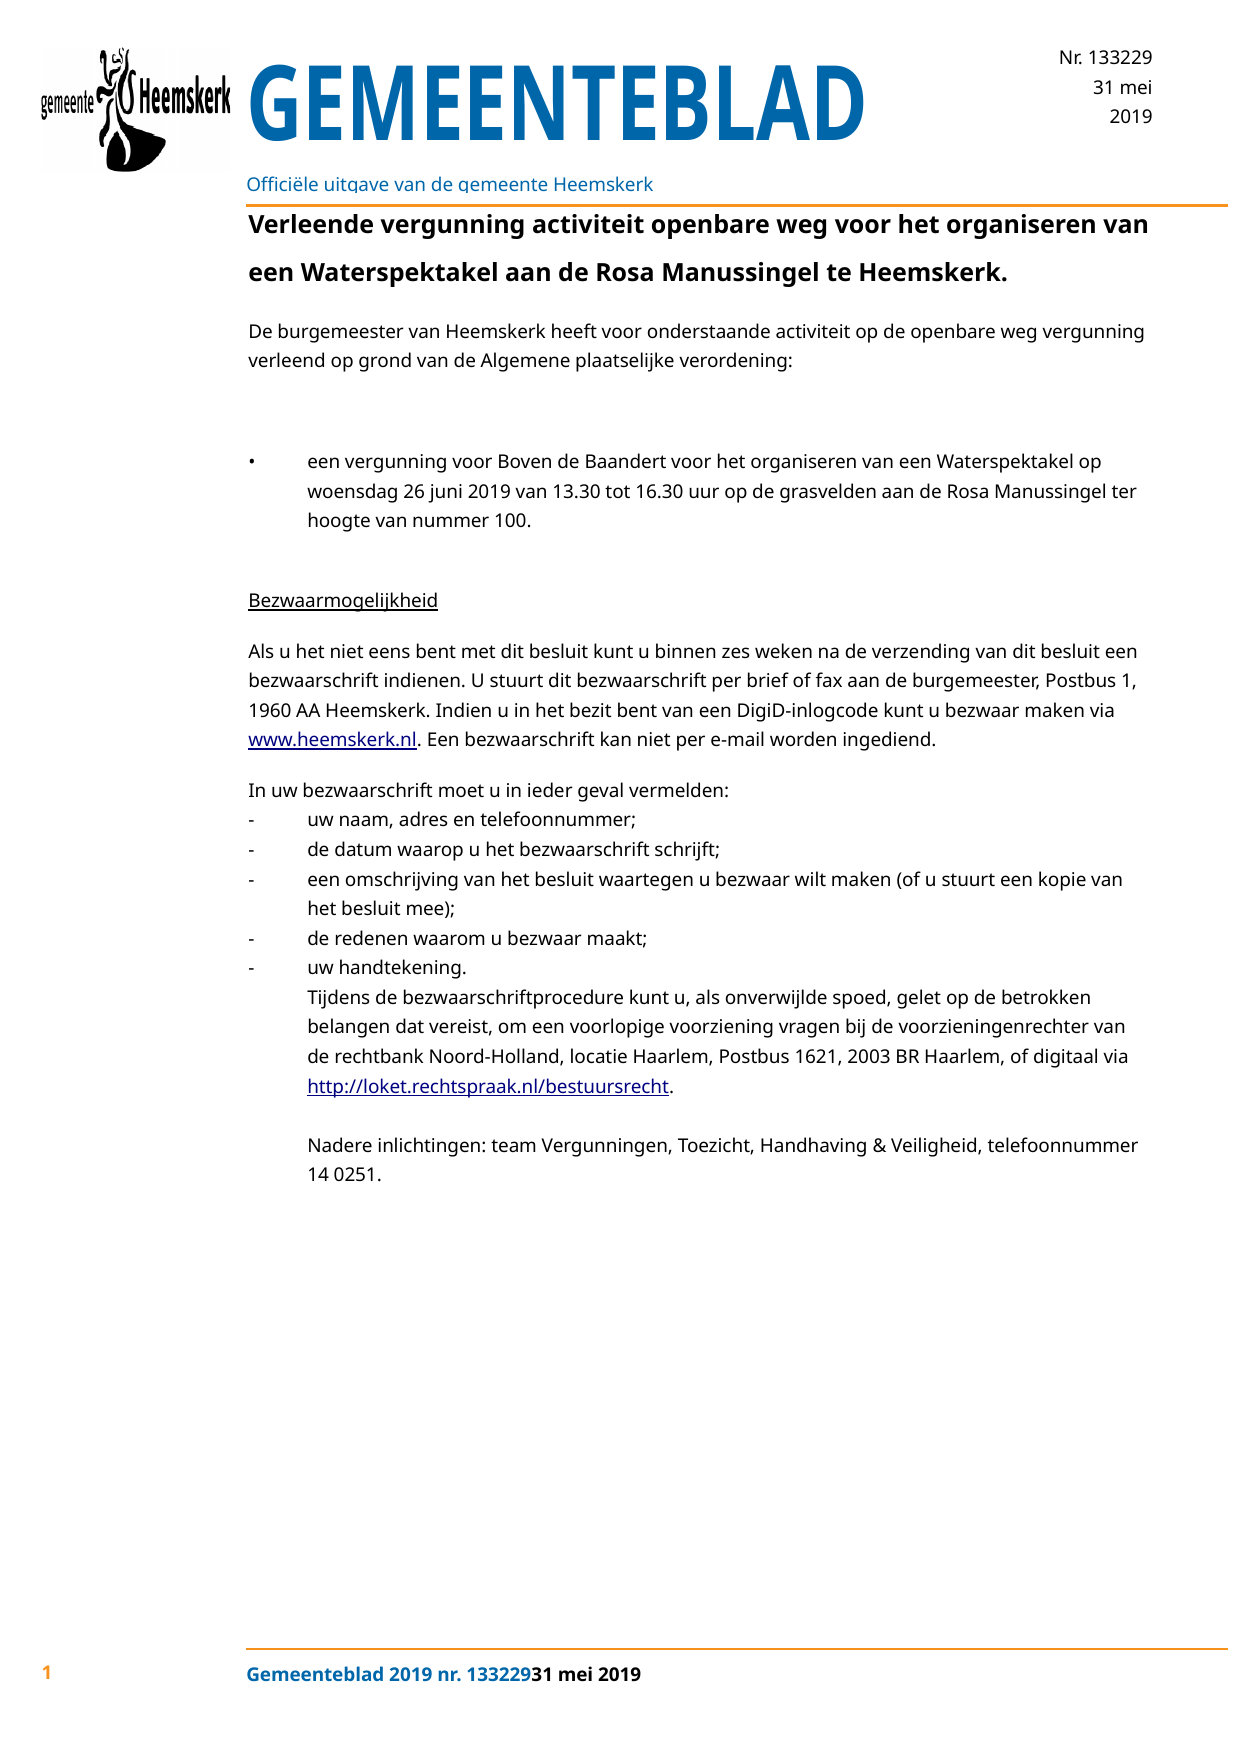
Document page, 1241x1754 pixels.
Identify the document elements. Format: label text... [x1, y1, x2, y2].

text In uw bezwaarschrift moet u in ieder geval vermelden: [248, 777, 1152, 803]
list uw naam, adres en telefoonnummer; [248, 807, 1152, 832]
text Verleende vergunning activiteit openbare weg voor het organiseren van een Waterspektakel aan de Rosa Manussingel te Heemskerk. [248, 207, 1152, 288]
list een omschrijving van het besluit waartegen u bezwaar wilt maken (of u stuurt een kopie van het besluit mee); [248, 866, 1152, 921]
text De burgemeester van Heemskerk heeft voor onderstaande activiteit op de openbare weg vergunning verleend op grond van de Algemene plaatselijke verordening: [248, 318, 1152, 373]
list Nadere inlichtingen: team Vergunningen, Toezicht, Handhaving & Veiligheid, telefoonnummer [248, 1132, 1152, 1158]
list een vergunning voor Boven de Baandert voor het organiseren van een Waterspektakel op woensdag 26 juni 2019 van 13.30 tot 16.30 uur op de grasvelden aan de Rosa Manussingel ter hoogte van nummer 100. [248, 448, 1152, 533]
list uw handtekening. [248, 954, 1152, 980]
list de redenen waarom u bezwaar maakt; [248, 925, 1152, 951]
list de datum waarop u het bezwaarschrift schrijft; [248, 836, 1152, 862]
text Als u het niet eens bent met dit besluit kunt u binnen zes weken na de verzending van dit besluit een bezwaarschrift indienen. U stuurt dit bezwaarschrift per brief of fax aan de burgemeester, Postbus 1, 1960 AA Heemskerk. Indien u in het bezit bent van een DigiD-inlogcode kunt u bezwaar maken via www.heemskerk.nl. Een bezwaarschrift kan niet per e-mail worden ingediend. [248, 638, 1152, 752]
text Bezwaarmogelijkheid [248, 587, 1152, 613]
list Tijdens de bezwaarschriftprocedure kunt u, als onverwijlde spoed, gelet op de betrokken belangen dat vereist, om een voorlopige voorziening vragen bij de voorzieningenrechter van de rechtbank Noord-Holland, locatie Haarlem, Postbus 1621, 2003 BR Haarlem, of digitaal via http://loket.rechtspraak.nl/bestuursrecht. [248, 984, 1152, 1099]
list 14 0251. [248, 1162, 1152, 1187]
picture [41, 47, 231, 172]
